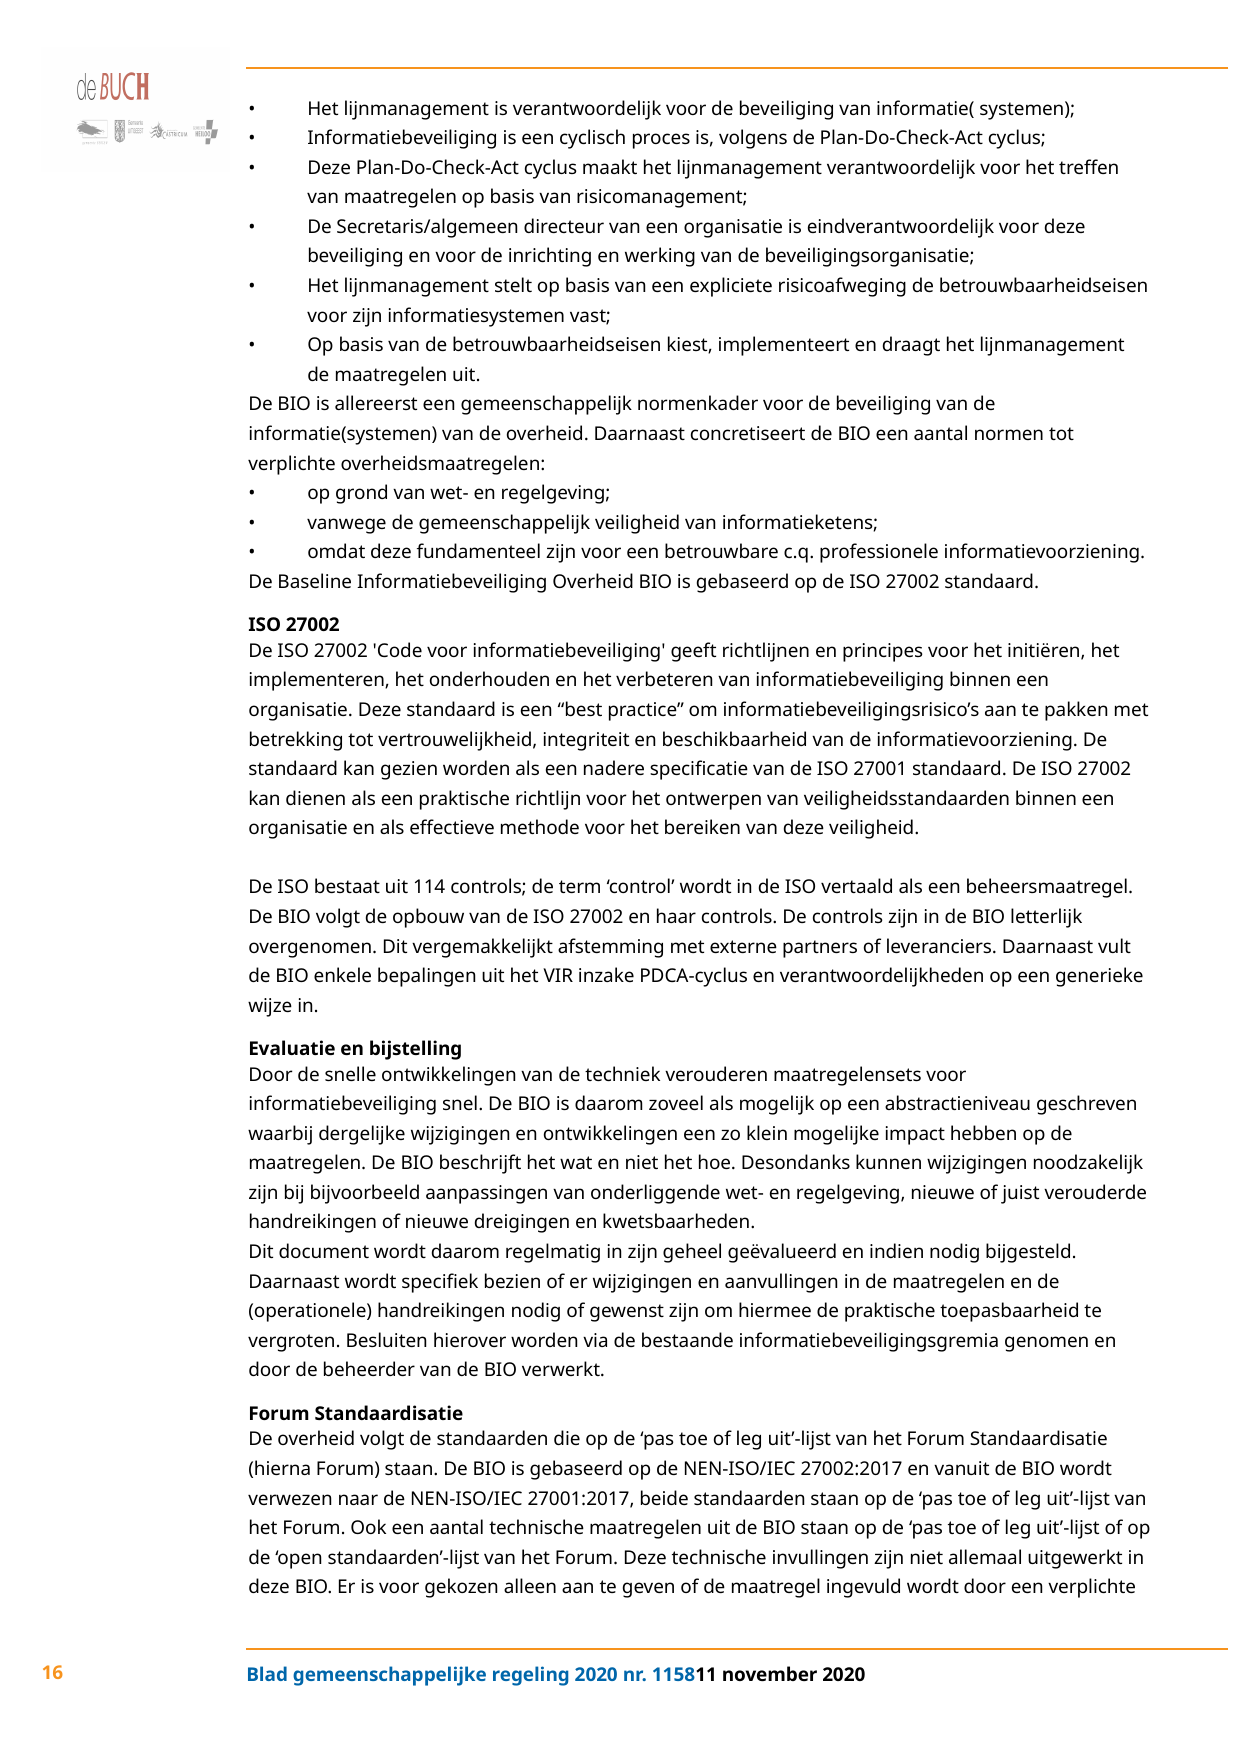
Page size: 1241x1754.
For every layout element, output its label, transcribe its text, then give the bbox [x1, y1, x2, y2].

list omdat deze fundamenteel zijn voor een betrouwbare c.q. professionele informatievoorziening. [248, 538, 1152, 564]
list Het lijnmanagement stelt op basis van een expliciete risicoafweging de betrouwbaarheidseisen voor zijn informatiesystemen vast; [248, 272, 1152, 328]
text Evaluatie en bijstelling [248, 1035, 1152, 1061]
text De overheid volgt de standaarden die op de ‘pas toe of leg uit’-lijst van het Forum Standaardisatie (hierna Forum) staan. De BIO is gebaseerd op de NEN-ISO/IEC 27002:2017 en vanuit de BIO wordt verwezen naar de NEN-ISO/IEC 27001:2017, beide standaarden staan op de ‘pas toe of leg uit’-lijst van het Forum. Ook een aantal technische maatregelen uit de BIO staan op de ‘pas toe of leg uit’-lijst of op de ‘open standaarden’-lijst van het Forum. Deze technische invullingen zijn niet allemaal uitgewerkt in deze BIO. Er is voor gekozen alleen aan te geven of de maatregel ingevuld wordt door een verplichte [248, 1426, 1152, 1599]
list Het lijnmanagement is verantwoordelijk voor de beveiliging van informatie( systemen); [248, 95, 1152, 121]
list Informatiebeveiliging is een cyclisch proces is, volgens de Plan-Do-Check-Act cyclus; [248, 124, 1152, 150]
text Forum Standaardisatie [248, 1400, 1152, 1426]
text Dit document wordt daarom regelmatig in zijn geheel geëvalueerd en indien nodig bijgesteld. Daarnaast wordt specifiek bezien of er wijzigingen en aanvullingen in de maatregelen en de (operationele) handreikingen nodig of gewenst zijn om hiermee de praktische toepasbaarheid te vergroten. Besluiten hierover worden via de bestaande informatiebeveiligingsgremia genomen en door de beheerder van de BIO verwerkt. [248, 1238, 1152, 1382]
picture [41, 47, 231, 172]
list Op basis van de betrouwbaarheidseisen kiest, implementeert en draagt het lijnmanagement de maatregelen uit. [248, 331, 1152, 387]
text ISO 27002 [248, 611, 1152, 637]
list op grond van wet- en regelgeving; [248, 479, 1152, 505]
list De Secretaris/algemeen directeur van een organisatie is eindverantwoordelijk voor deze beveiliging en voor de inrichting en werking van de beveiligingsorganisatie; [248, 213, 1152, 268]
text De ISO 27002 'Code voor informatiebeveiliging' geeft richtlijnen en principes voor het initiëren, het implementeren, het onderhouden en het verbeteren van informatiebeveiliging binnen een organisatie. Deze standaard is een “best practice” om informatiebeveiligingsrisico’s aan te pakken met betrekking tot vertrouwelijkheid, integriteit en beschikbaarheid van de informatievoorziening. De standaard kan gezien worden als een nadere specificatie van de ISO 27001 standaard. De ISO 27002 kan dienen als een praktische richtlijn voor het ontwerpen van veiligheidsstandaarden binnen een organisatie en als effectieve methode voor het bereiken van deze veiligheid. [248, 637, 1152, 840]
text De Baseline Informatiebeveiliging Overheid BIO is gebaseerd op de ISO 27002 standaard. [248, 568, 1152, 594]
list Deze Plan-Do-Check-Act cyclus maakt het lijnmanagement verantwoordelijk voor het treffen van maatregelen op basis van risicomanagement; [248, 154, 1152, 209]
text De BIO is allereerst een gemeenschappelijk normenkader voor de beveiliging van de informatie(systemen) van de overheid. Daarnaast concretiseert de BIO een aantal normen tot verplichte overheidsmaatregelen: [248, 391, 1152, 476]
list vanwege de gemeenschappelijk veiligheid van informatieketens; [248, 509, 1152, 535]
text Door de snelle ontwikkelingen van de techniek verouderen maatregelensets voor informatiebeveiliging snel. De BIO is daarom zoveel als mogelijk op een abstractieniveau geschreven waarbij dergelijke wijzigingen en ontwikkelingen een zo klein mogelijke impact hebben op de maatregelen. De BIO beschrijft het wat en niet het hoe. Desondanks kunnen wijzigingen noodzakelijk zijn bij bijvoorbeeld aanpassingen van onderliggende wet- en regelgeving, nieuwe of juist verouderde handreikingen of nieuwe dreigingen en kwetsbaarheden. [248, 1061, 1152, 1234]
text De ISO bestaat uit 114 controls; de term ‘control’ wordt in de ISO vertaald als een beheersmaatregel. De BIO volgt de opbouw van de ISO 27002 en haar controls. De controls zijn in de BIO letterlijk overgenomen. Dit vergemakkelijkt afstemming met externe partners of leveranciers. Daarnaast vult de BIO enkele bepalingen uit het VIR inzake PDCA-cyclus en verantwoordelijkheden op een generieke wijze in. [248, 874, 1152, 1018]
